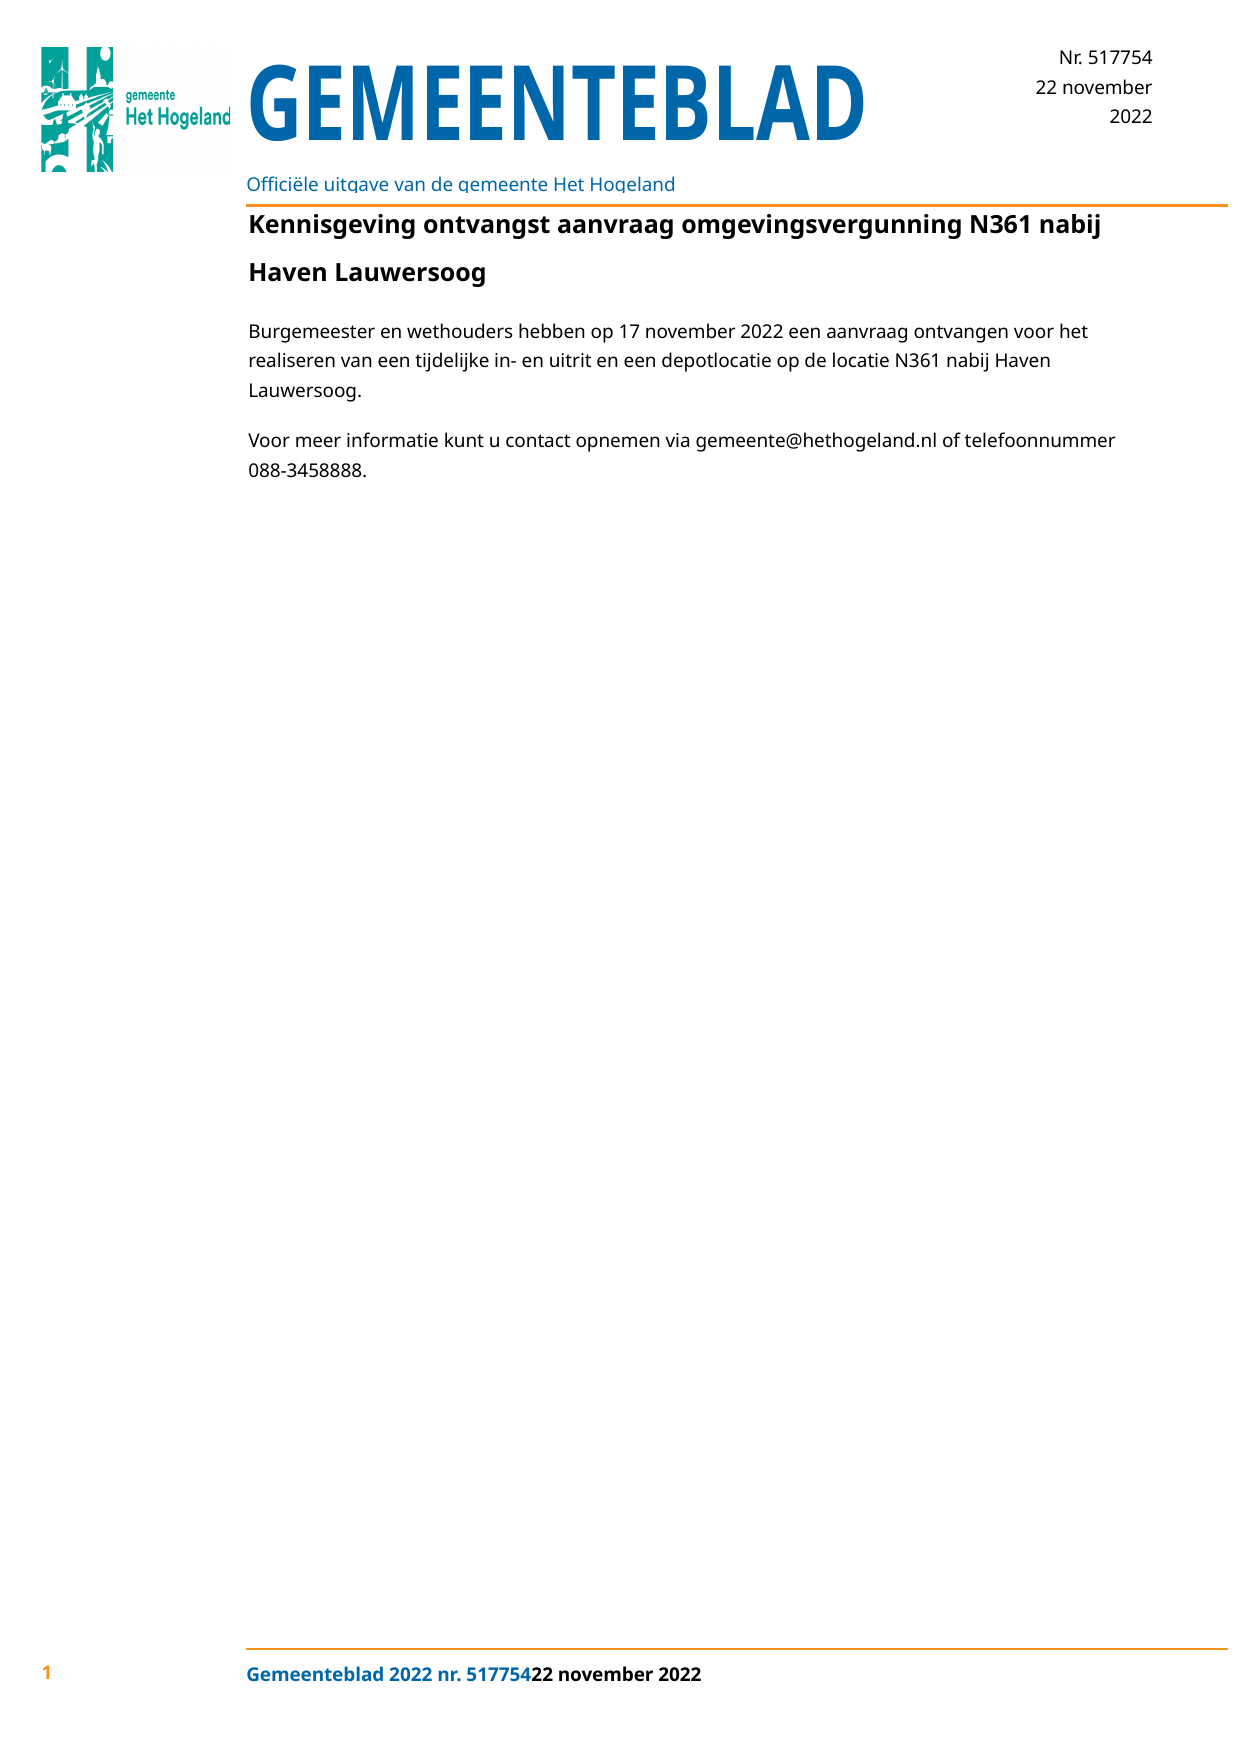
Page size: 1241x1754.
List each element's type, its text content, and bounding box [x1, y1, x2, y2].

picture [41, 47, 231, 172]
text Burgemeester en wethouders hebben op 17 november 2022 een aanvraag ontvangen voor het realiseren van een tijdelijke in- en uitrit en een depotlocatie op de locatie N361 nabij Haven Lauwersoog. [248, 318, 1152, 403]
text Voor meer informatie kunt u contact opnemen via gemeente@hethogeland.nl of telefoonnummer 088-3458888. [248, 427, 1152, 483]
text Kennisgeving ontvangst aanvraag omgevingsvergunning N361 nabij Haven Lauwersoog [248, 207, 1152, 288]
